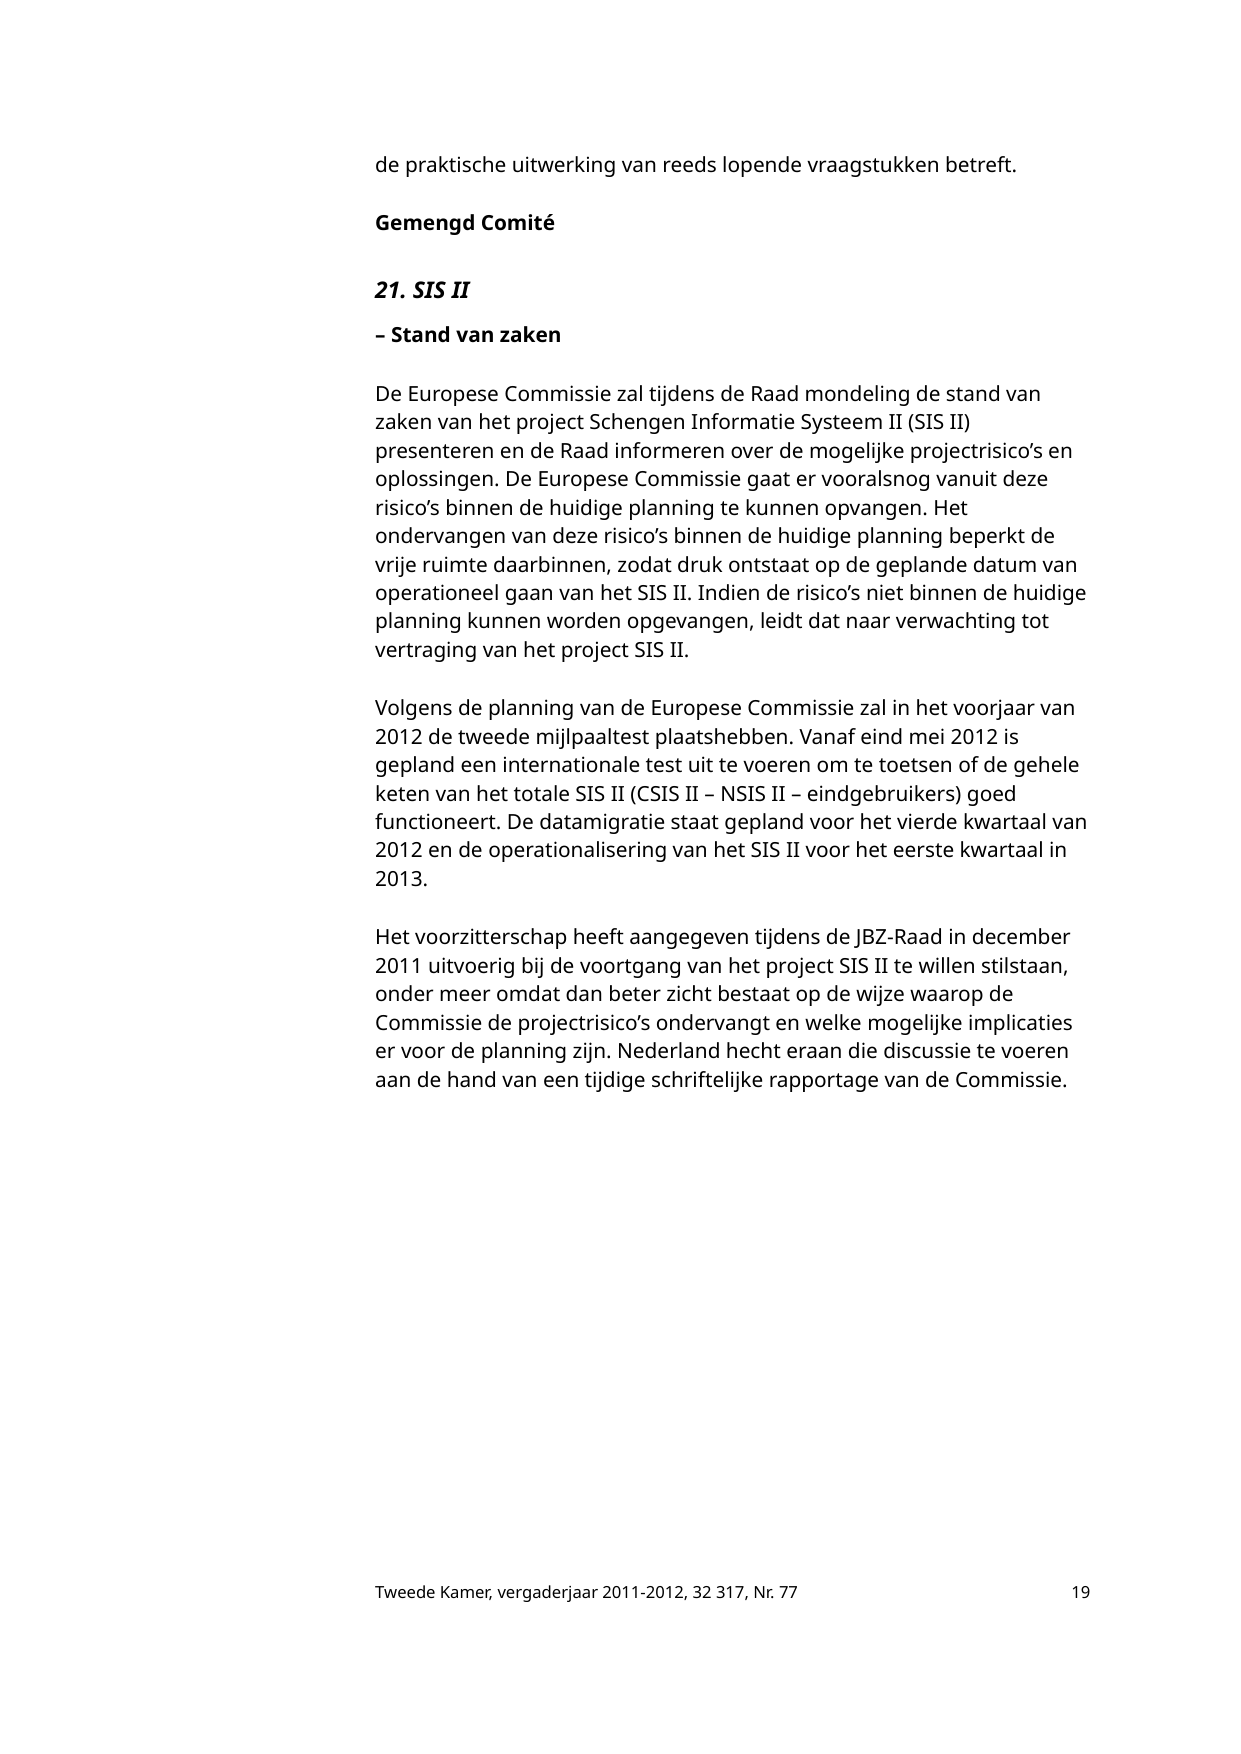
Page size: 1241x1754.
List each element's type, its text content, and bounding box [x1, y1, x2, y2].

subtitle 21. SIS II [375, 274, 1090, 306]
text de praktische uitwerking van reeds lopende vraagstukken betreft. [375, 150, 1090, 178]
text Gemengd Comité [375, 208, 1090, 237]
text Volgens de planning van de Europese Commissie zal in het voorjaar van 2012 de tweede mijlpaaltest plaatshebben. Vanaf eind mei 2012 is gepland een internationale test uit te voeren om te toetsen of de gehele keten van het totale SIS II (CSIS II – NSIS II – eindgebruikers) goed functioneert. De datamigratie staat gepland voor het vierde kwartaal van 2012 en de operationalisering van het SIS II voor het eerste kwartaal in 2013. [375, 693, 1090, 892]
text Het voorzitterschap heeft aangegeven tijdens de JBZ-Raad in december 2011 uitvoerig bij de voortgang van het project SIS II te willen stilstaan, onder meer omdat dan beter zicht bestaat op de wijze waarop de Commissie de projectrisico’s ondervangt en welke mogelijke implicaties er voor de planning zijn. Nederland hecht eraan die discussie te voeren aan de hand van een tijdige schriftelijke rapportage van de Commissie. [375, 922, 1090, 1093]
text De Europese Commissie zal tijdens de Raad mondeling de stand van zaken van het project Schengen Informatie Systeem II (SIS II) presenteren en de Raad informeren over de mogelijke projectrisico’s en oplossingen. De Europese Commissie gaat er vooralsnog vanuit deze risico’s binnen de huidige planning te kunnen opvangen. Het ondervangen van deze risico’s binnen de huidige planning beperkt de vrije ruimte daarbinnen, zodat druk ontstaat op de geplande datum van operationeel gaan van het SIS II. Indien de risico’s niet binnen de huidige planning kunnen worden opgevangen, leidt dat naar verwachting tot vertraging van het project SIS II. [375, 379, 1090, 663]
text – Stand van zaken [375, 321, 1090, 349]
